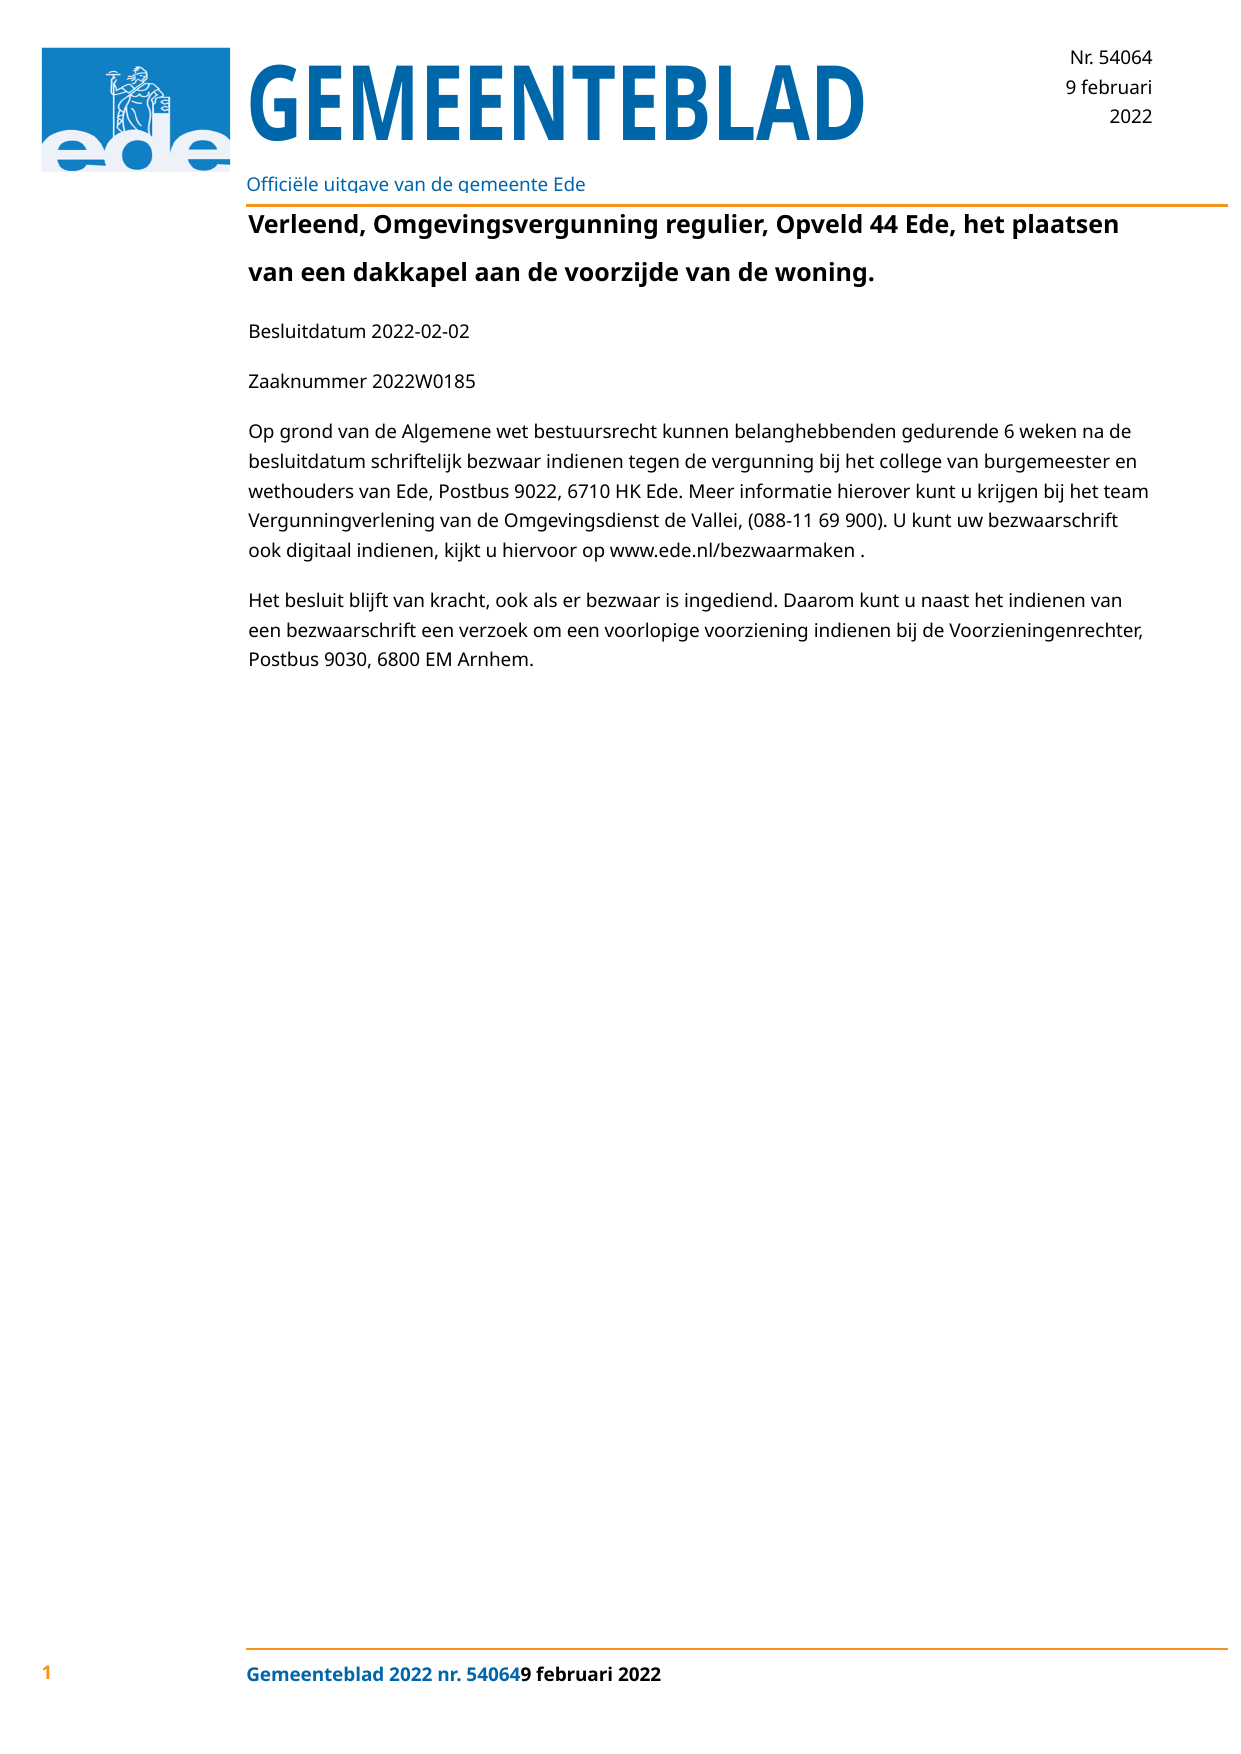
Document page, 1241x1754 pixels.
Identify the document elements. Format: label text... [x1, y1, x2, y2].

text Verleend, Omgevingsvergunning regulier, Opveld 44 Ede, het plaatsen van een dakkapel aan de voorzijde van de woning. [248, 207, 1152, 288]
text Besluitdatum 2022-02-02 [248, 318, 1152, 344]
picture [41, 47, 231, 172]
text Het besluit blijft van kracht, ook als er bezwaar is ingediend. Daarom kunt u naast het indienen van een bezwaarschrift een verzoek om een voorlopige voorziening indienen bij de Voorzieningenrechter, Postbus 9030, 6800 EM Arnhem. [248, 587, 1152, 672]
text Zaaknummer 2022W0185 [248, 368, 1152, 394]
text Op grond van de Algemene wet bestuursrecht kunnen belanghebbenden gedurende 6 weken na de besluitdatum schriftelijk bezwaar indienen tegen de vergunning bij het college van burgemeester en wethouders van Ede, Postbus 9022, 6710 HK Ede. Meer informatie hierover kunt u krijgen bij het team Vergunningverlening van de Omgevingsdienst de Vallei, (088-11 69 900). U kunt uw bezwaarschrift ook digitaal indienen, kijkt u hiervoor op www.ede.nl/bezwaarmaken . [248, 419, 1152, 563]
